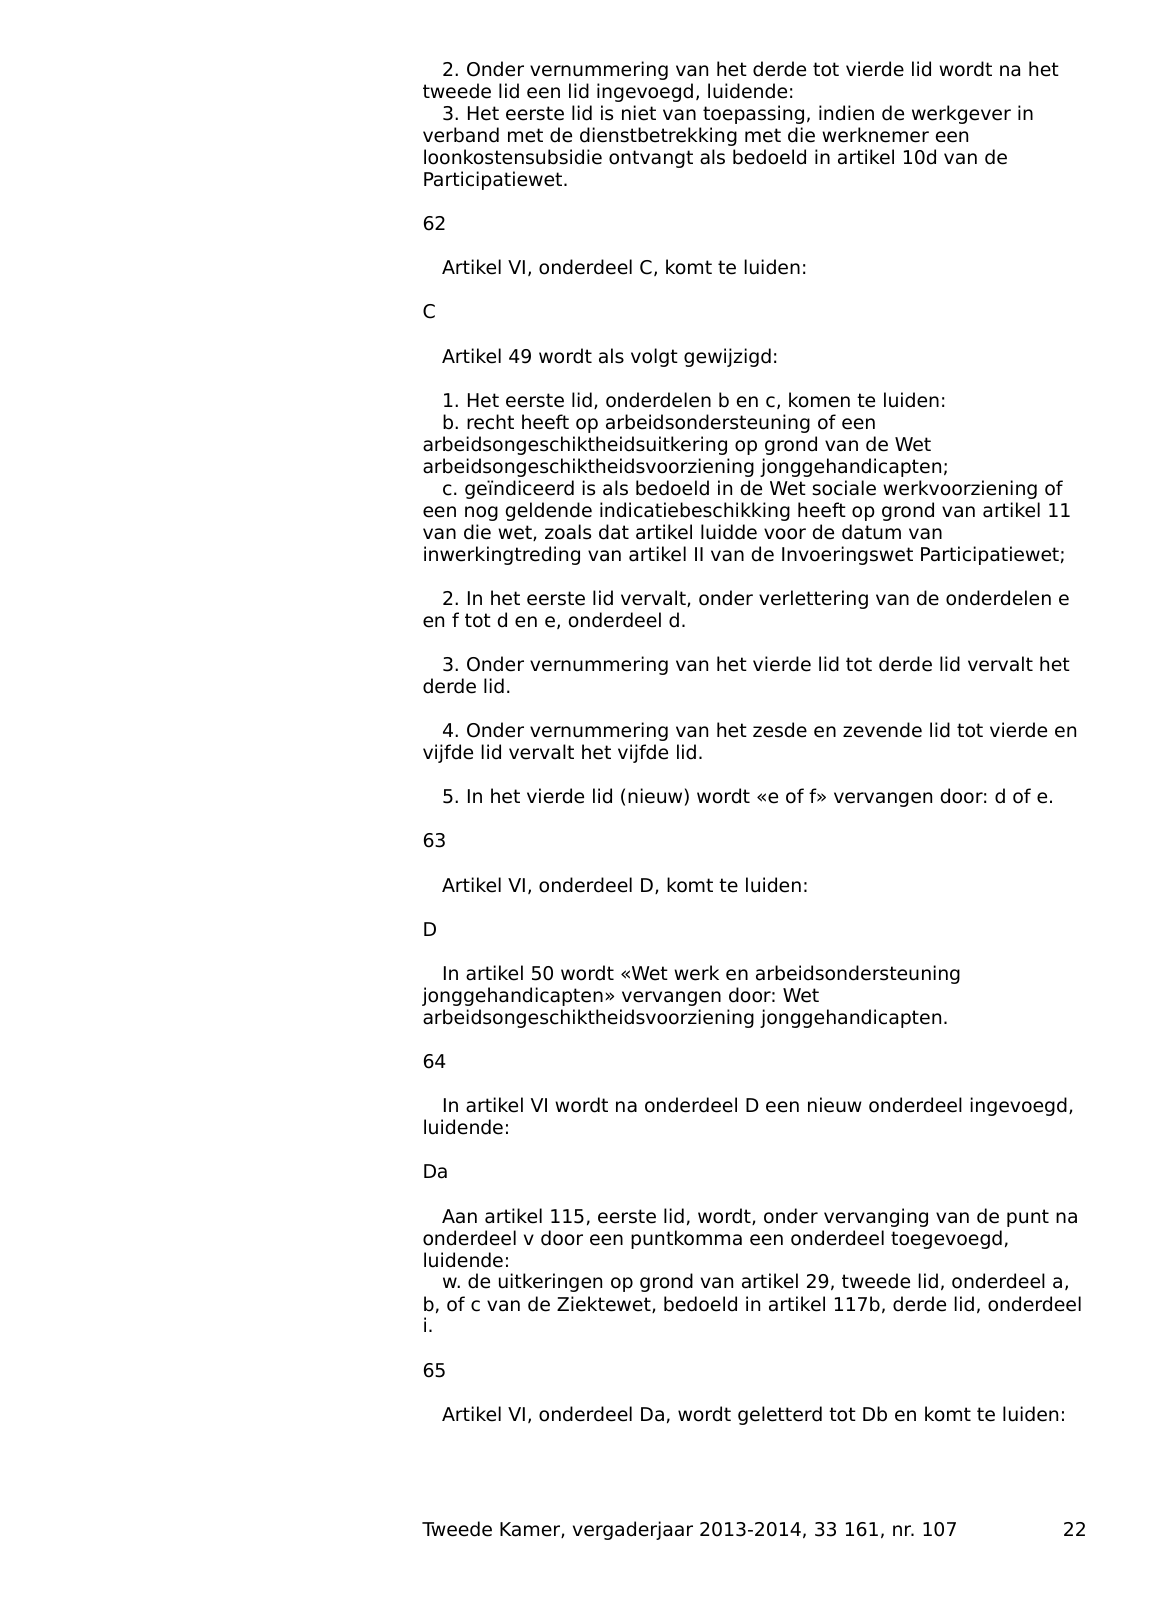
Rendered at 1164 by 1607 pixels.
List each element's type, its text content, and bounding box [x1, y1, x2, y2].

text 3. Onder vernummering van het vierde lid tot derde lid vervalt het derde lid. [422, 654, 1087, 698]
text 3. Het eerste lid is niet van toepassing, indien de werkgever in verband met de dienstbetrekking met die werknemer een loonkostensubsidie ontvangt als bedoeld in artikel 10d van de Participatiewet. [422, 103, 1087, 191]
text 2. In het eerste lid vervalt, onder verlettering van de onderdelen e en f tot d en e, onderdeel d. [422, 588, 1087, 632]
text Artikel 49 wordt als volgt gewijzigd: [422, 346, 1087, 368]
text Artikel VI, onderdeel D, komt te luiden: [422, 874, 1087, 897]
subtitle 64 [422, 1051, 1087, 1073]
subtitle 63 [422, 830, 1087, 852]
text Aan artikel 115, eerste lid, wordt, onder vervanging van de punt na onderdeel v door een puntkomma een onderdeel toegevoegd, luidende: [422, 1206, 1087, 1271]
text In artikel VI wordt na onderdeel D een nieuw onderdeel ingevoegd, luidende: [422, 1095, 1087, 1139]
text b. recht heeft op arbeidsondersteuning of een arbeidsongeschiktheidsuitkering op grond van de Wet arbeidsongeschiktheidsvoorziening jonggehandicapten; [422, 412, 1087, 478]
subtitle 62 [422, 213, 1087, 235]
text Artikel VI, onderdeel Da, wordt geletterd tot Db en komt te luiden: [422, 1404, 1087, 1426]
text 2. Onder vernummering van het derde tot vierde lid wordt na het tweede lid een lid ingevoegd, luidende: [422, 59, 1087, 103]
text Artikel VI, onderdeel C, komt te luiden: [422, 257, 1087, 279]
subtitle Da [422, 1161, 1087, 1183]
subtitle C [422, 301, 1087, 323]
text c. geïndiceerd is als bedoeld in de Wet sociale werkvoorziening of een nog geldende indicatiebeschikking heeft op grond van artikel 11 van die wet, zoals dat artikel luidde voor de datum van inwerkingtreding van artikel II van de Invoeringswet Participatiewet; [422, 478, 1087, 566]
subtitle 65 [422, 1359, 1087, 1382]
text 5. In het vierde lid (nieuw) wordt «e of f» vervangen door: d of e. [422, 786, 1087, 808]
subtitle D [422, 919, 1087, 941]
text In artikel 50 wordt «Wet werk en arbeidsondersteuning jonggehandicapten» vervangen door: Wet arbeidsongeschiktheidsvoorziening jonggehandicapten. [422, 963, 1087, 1029]
text 4. Onder vernummering van het zesde en zevende lid tot vierde en vijfde lid vervalt het vijfde lid. [422, 720, 1087, 764]
text 1. Het eerste lid, onderdelen b en c, komen te luiden: [422, 390, 1087, 412]
text w. de uitkeringen op grond van artikel 29, tweede lid, onderdeel a, b, of c van de Ziektewet, bedoeld in artikel 117b, derde lid, onderdeel i. [422, 1271, 1087, 1337]
